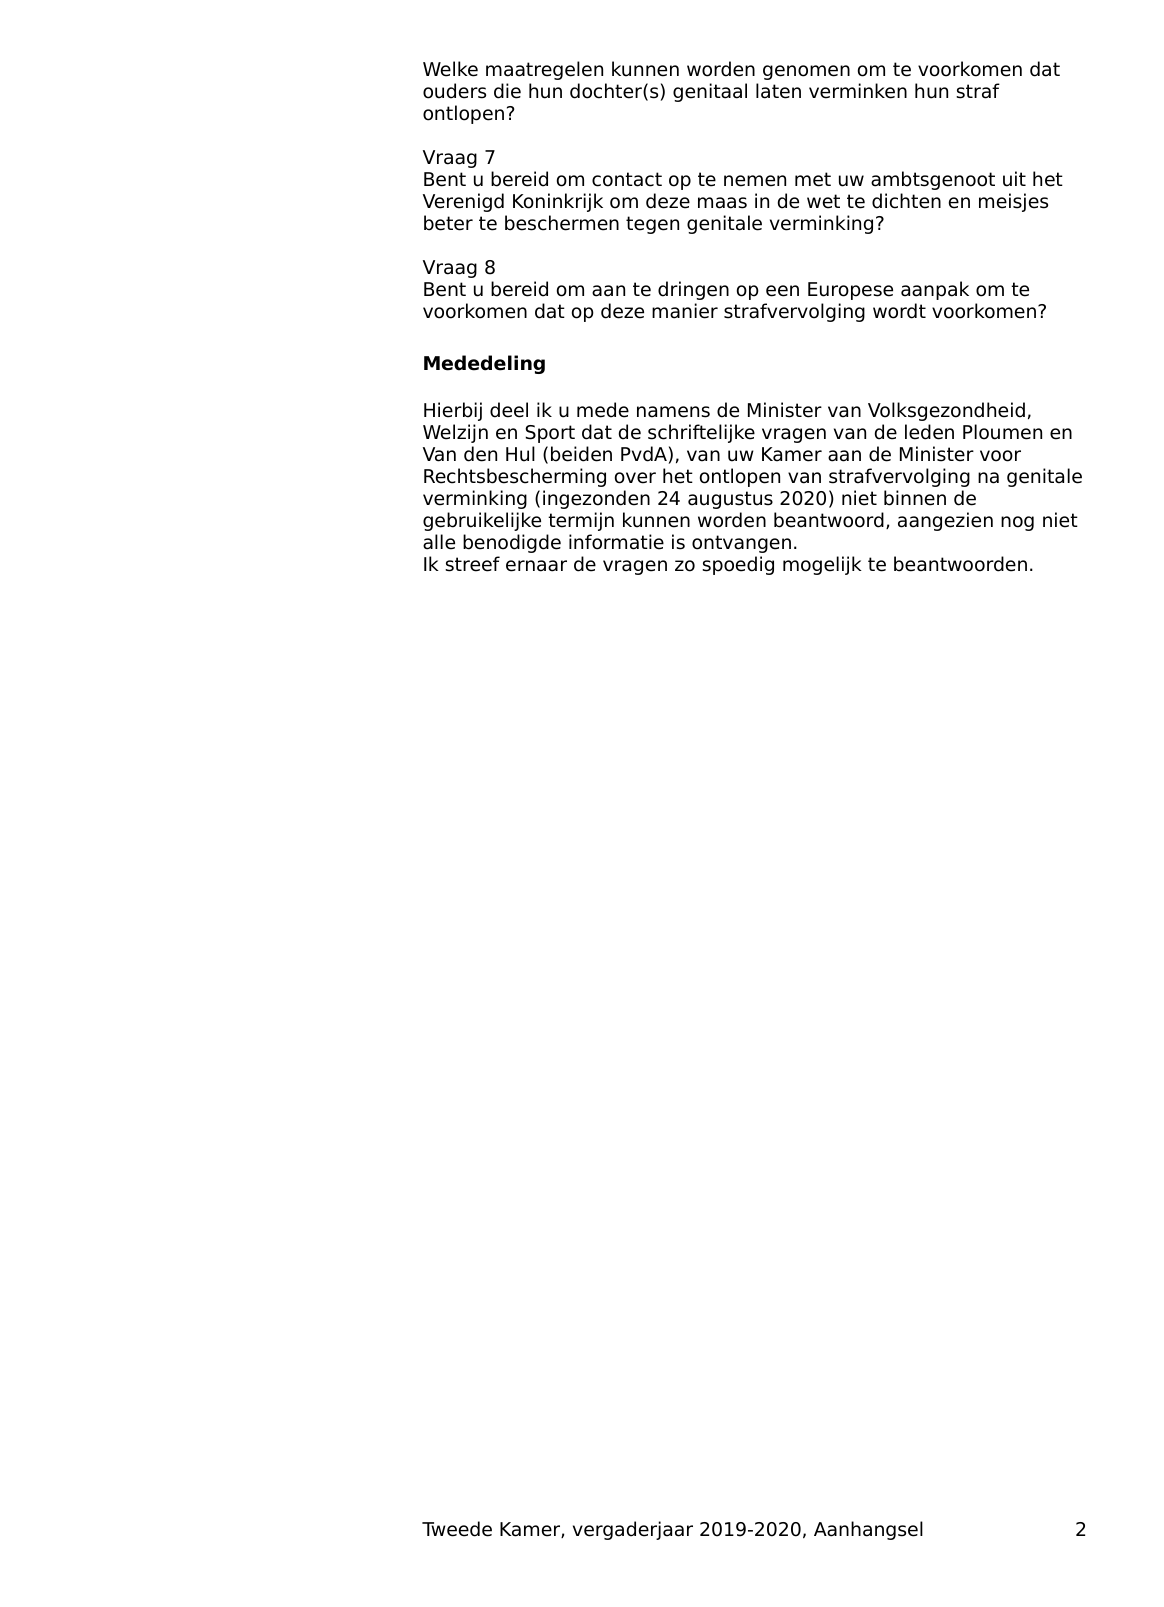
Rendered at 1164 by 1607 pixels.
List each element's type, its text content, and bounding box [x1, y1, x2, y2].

text Vraag 7 [422, 147, 1087, 169]
text Bent u bereid om aan te dringen op een Europese aanpak om te voorkomen dat op deze manier strafvervolging wordt voorkomen? [422, 279, 1087, 323]
text Welke maatregelen kunnen worden genomen om te voorkomen dat ouders die hun dochter(s) genitaal laten verminken hun straf ontlopen? [422, 59, 1087, 125]
subtitle Mededeling [422, 353, 1087, 375]
text Vraag 8 [422, 257, 1087, 279]
text Hierbij deel ik u mede namens de Minister van Volksgezondheid, Welzijn en Sport dat de schriftelijke vragen van de leden Ploumen en Van den Hul (beiden PvdA), van uw Kamer aan de Minister voor Rechtsbescherming over het ontlopen van strafvervolging na genitale verminking (ingezonden 24 augustus 2020) niet binnen de gebruikelijke termijn kunnen worden beantwoord, aangezien nog niet alle benodigde informatie is ontvangen. [422, 400, 1087, 554]
text Bent u bereid om contact op te nemen met uw ambtsgenoot uit het Verenigd Koninkrijk om deze maas in de wet te dichten en meisjes beter te beschermen tegen genitale verminking? [422, 169, 1087, 235]
text Ik streef ernaar de vragen zo spoedig mogelijk te beantwoorden. [422, 554, 1087, 576]
